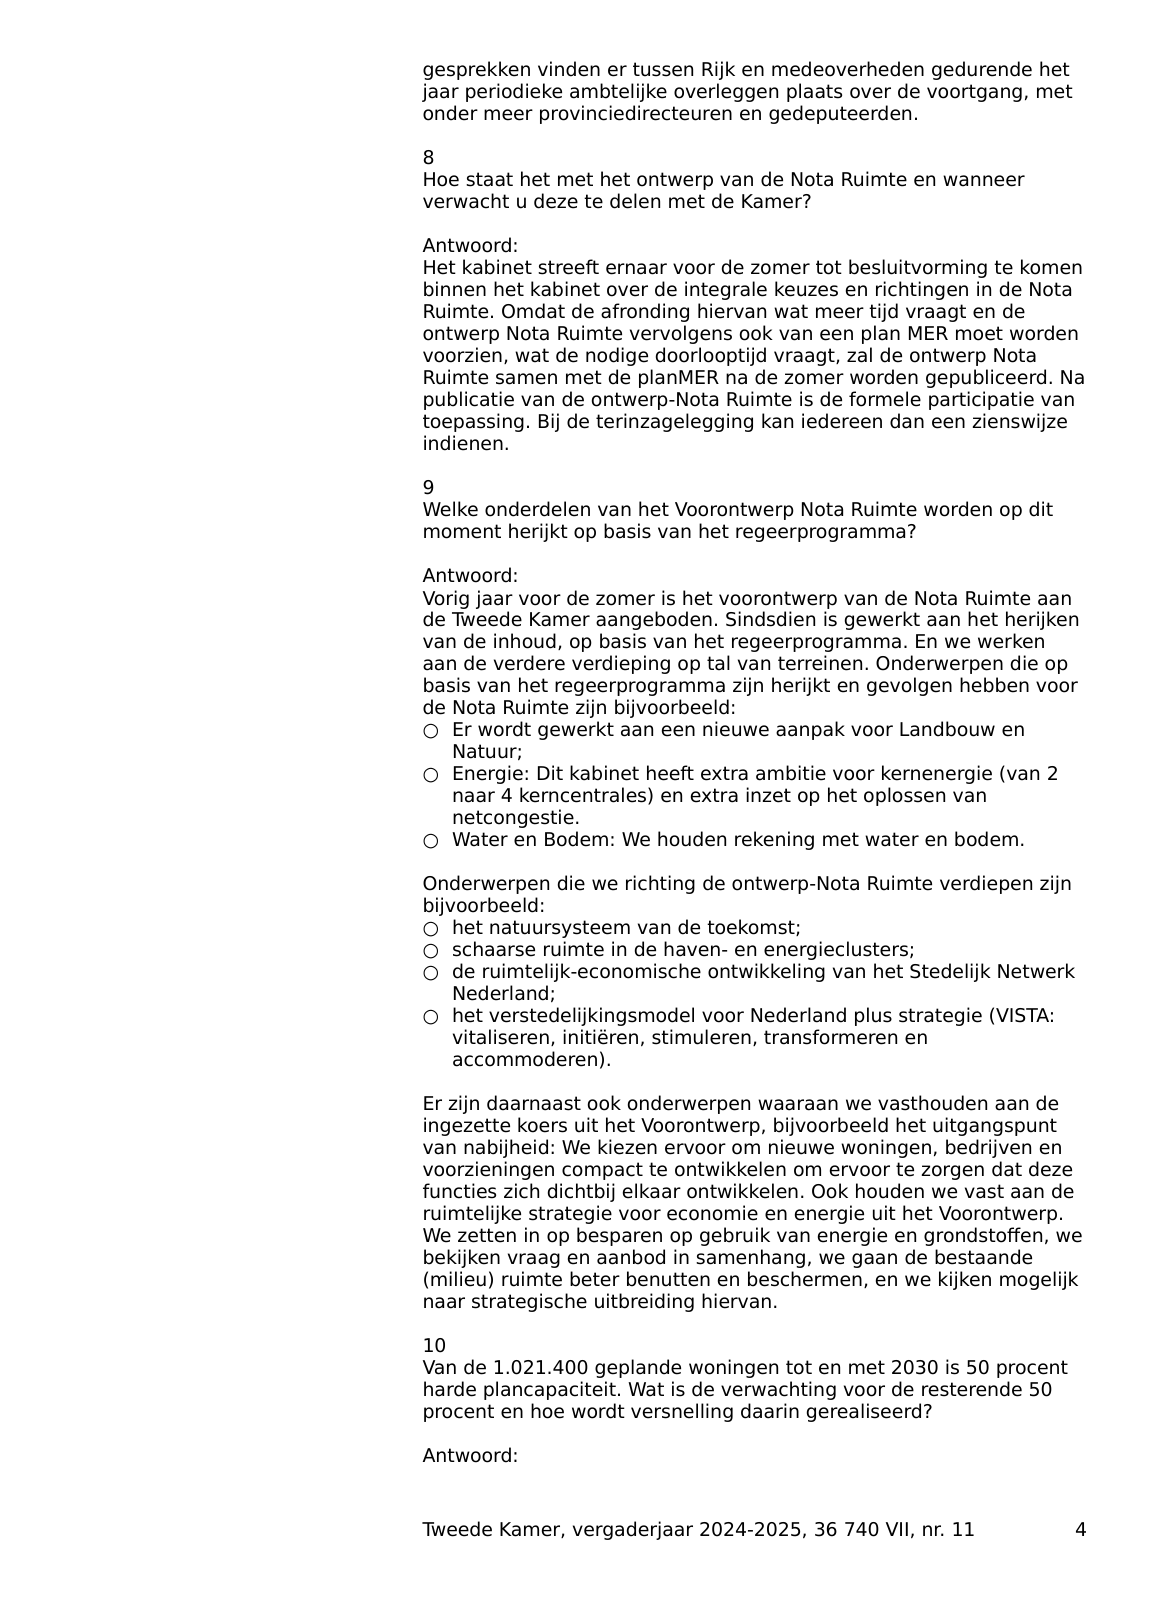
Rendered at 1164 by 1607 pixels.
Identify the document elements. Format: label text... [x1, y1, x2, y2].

text Antwoord: [422, 235, 1087, 257]
text ○ Er wordt gewerkt aan een nieuwe aanpak voor Landbouw en Natuur; [422, 719, 1087, 763]
text 10 [422, 1335, 1087, 1357]
text Van de 1.021.400 geplande woningen tot en met 2030 is 50 procent harde plancapaciteit. Wat is de verwachting voor de resterende 50 procent en hoe wordt versnelling daarin gerealiseerd? [422, 1357, 1087, 1423]
text Er zijn daarnaast ook onderwerpen waaraan we vasthouden aan de ingezette koers uit het Voorontwerp, bijvoorbeeld het uitgangspunt van nabijheid: We kiezen ervoor om nieuwe woningen, bedrijven en voorzieningen compact te ontwikkelen om ervoor te zorgen dat deze functies zich dichtbij elkaar ontwikkelen. Ook houden we vast aan de ruimtelijke strategie voor economie en energie uit het Voorontwerp. We zetten in op besparen op gebruik van energie en grondstoffen, we bekijken vraag en aanbod in samenhang, we gaan de bestaande (milieu) ruimte beter benutten en beschermen, en we kijken mogelijk naar strategische uitbreiding hiervan. [422, 1093, 1087, 1313]
text 8 [422, 147, 1087, 169]
text gesprekken vinden er tussen Rijk en medeoverheden gedurende het jaar periodieke ambtelijke overleggen plaats over de voortgang, met onder meer provinciedirecteuren en gedeputeerden. [422, 59, 1087, 125]
text Antwoord: [422, 565, 1087, 587]
text 9 [422, 477, 1087, 499]
text Welke onderdelen van het Voorontwerp Nota Ruimte worden op dit moment herijkt op basis van het regeerprogramma? [422, 499, 1087, 543]
text Het kabinet streeft ernaar voor de zomer tot besluitvorming te komen binnen het kabinet over de integrale keuzes en richtingen in de Nota Ruimte. Omdat de afronding hiervan wat meer tijd vraagt en de ontwerp Nota Ruimte vervolgens ook van een plan MER moet worden voorzien, wat de nodige doorlooptijd vraagt, zal de ontwerp Nota Ruimte samen met de planMER na de zomer worden gepubliceerd. Na publicatie van de ontwerp-Nota Ruimte is de formele participatie van toepassing. Bij de terinzagelegging kan iedereen dan een zienswijze indienen. [422, 257, 1087, 455]
text ○ Water en Bodem: We houden rekening met water en bodem. [422, 829, 1087, 851]
text ○ het natuursysteem van de toekomst; [422, 917, 1087, 939]
text Hoe staat het met het ontwerp van de Nota Ruimte en wanneer verwacht u deze te delen met de Kamer? [422, 169, 1087, 213]
text Onderwerpen die we richting de ontwerp-Nota Ruimte verdiepen zijn bijvoorbeeld: [422, 873, 1087, 917]
text ○ schaarse ruimte in de haven- en energieclusters; [422, 939, 1087, 961]
text ○ de ruimtelijk-economische ontwikkeling van het Stedelijk Netwerk Nederland; [422, 961, 1087, 1005]
text ○ het verstedelijkingsmodel voor Nederland plus strategie (VISTA: vitaliseren, initiëren, stimuleren, transformeren en accommoderen). [422, 1005, 1087, 1071]
text Antwoord: [422, 1445, 1087, 1467]
text Vorig jaar voor de zomer is het voorontwerp van de Nota Ruimte aan de Tweede Kamer aangeboden. Sindsdien is gewerkt aan het herijken van de inhoud, op basis van het regeerprogramma. En we werken aan de verdere verdieping op tal van terreinen. Onderwerpen die op basis van het regeerprogramma zijn herijkt en gevolgen hebben voor de Nota Ruimte zijn bijvoorbeeld: [422, 587, 1087, 719]
text ○ Energie: Dit kabinet heeft extra ambitie voor kernenergie (van 2 naar 4 kerncentrales) en extra inzet op het oplossen van netcongestie. [422, 763, 1087, 829]
